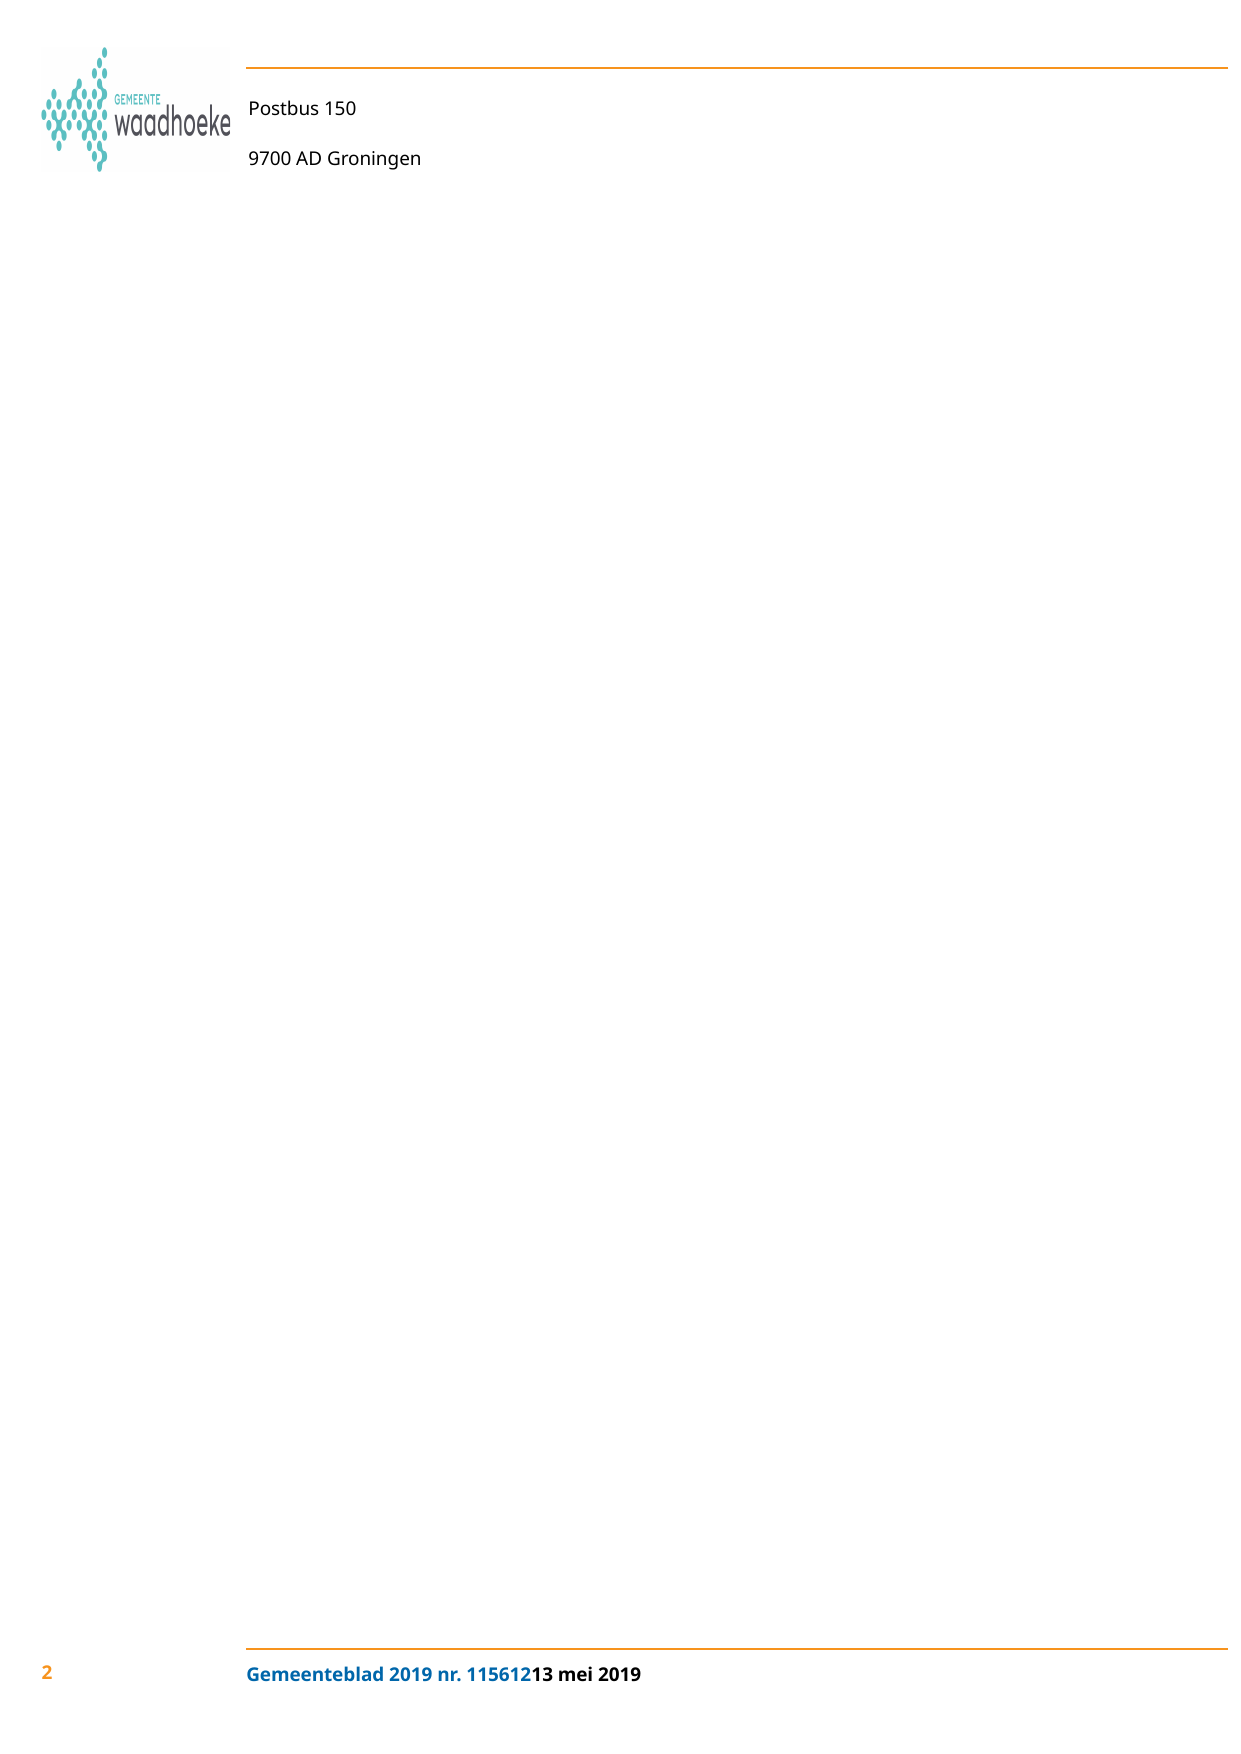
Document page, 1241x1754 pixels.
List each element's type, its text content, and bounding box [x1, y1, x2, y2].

text 9700 AD Groningen [248, 145, 1152, 171]
text Postbus 150 [248, 95, 1152, 121]
picture [41, 47, 231, 172]
